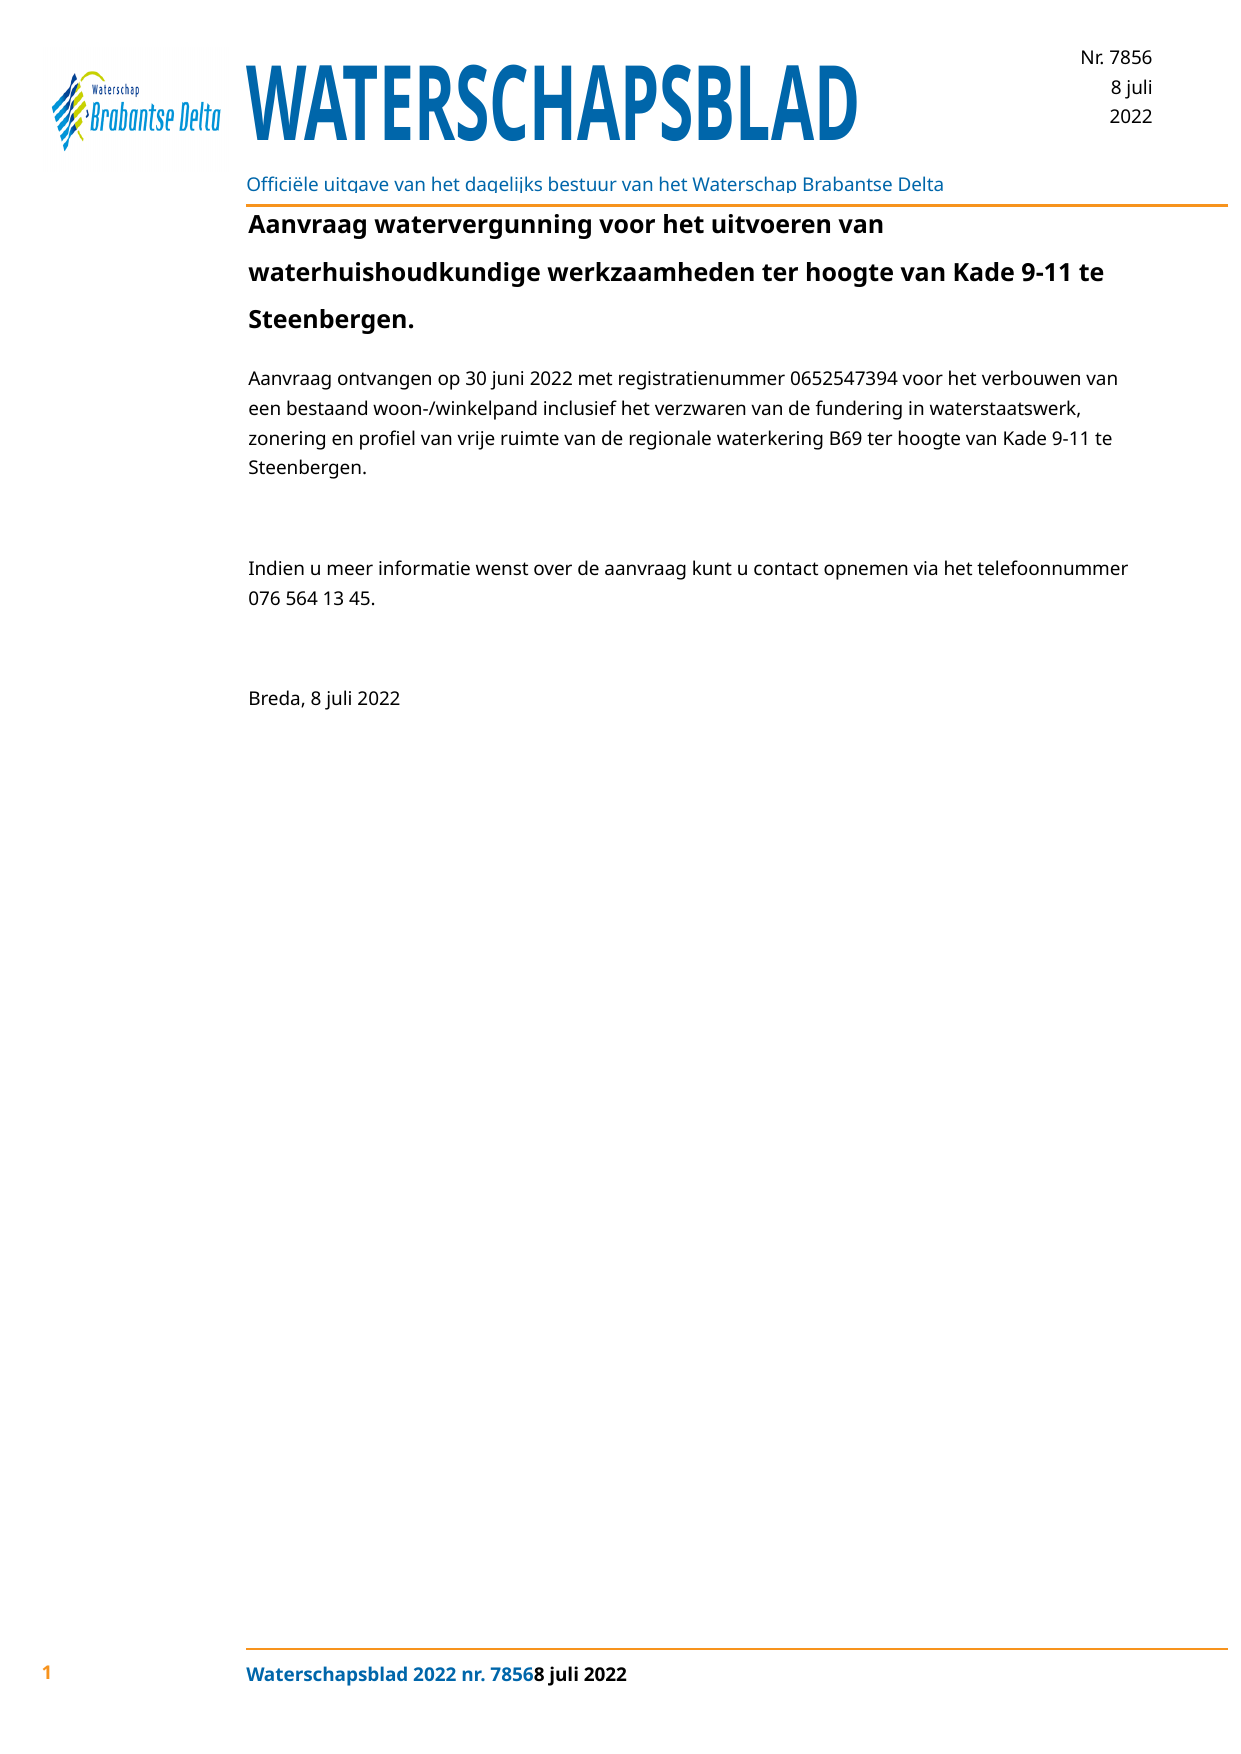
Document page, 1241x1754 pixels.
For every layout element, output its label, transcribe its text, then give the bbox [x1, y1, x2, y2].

text Aanvraag watervergunning voor het uitvoeren van waterhuishoudkundige werkzaamheden ter hoogte van Kade 9-11 te Steenbergen. [248, 207, 1152, 336]
picture [41, 47, 231, 172]
text Indien u meer informatie wenst over de aanvraag kunt u contact opnemen via het telefoonnummer 076 564 13 45. [248, 555, 1152, 610]
text Aanvraag ontvangen op 30 juni 2022 met registratienummer 0652547394 voor het verbouwen van een bestaand woon-/winkelpand inclusief het verzwaren van de fundering in waterstaatswerk, zonering en profiel van vrije ruimte van de regionale waterkering B69 ter hoogte van Kade 9-11 te Steenbergen. [248, 366, 1152, 480]
text Breda, 8 juli 2022 [248, 686, 1152, 711]
